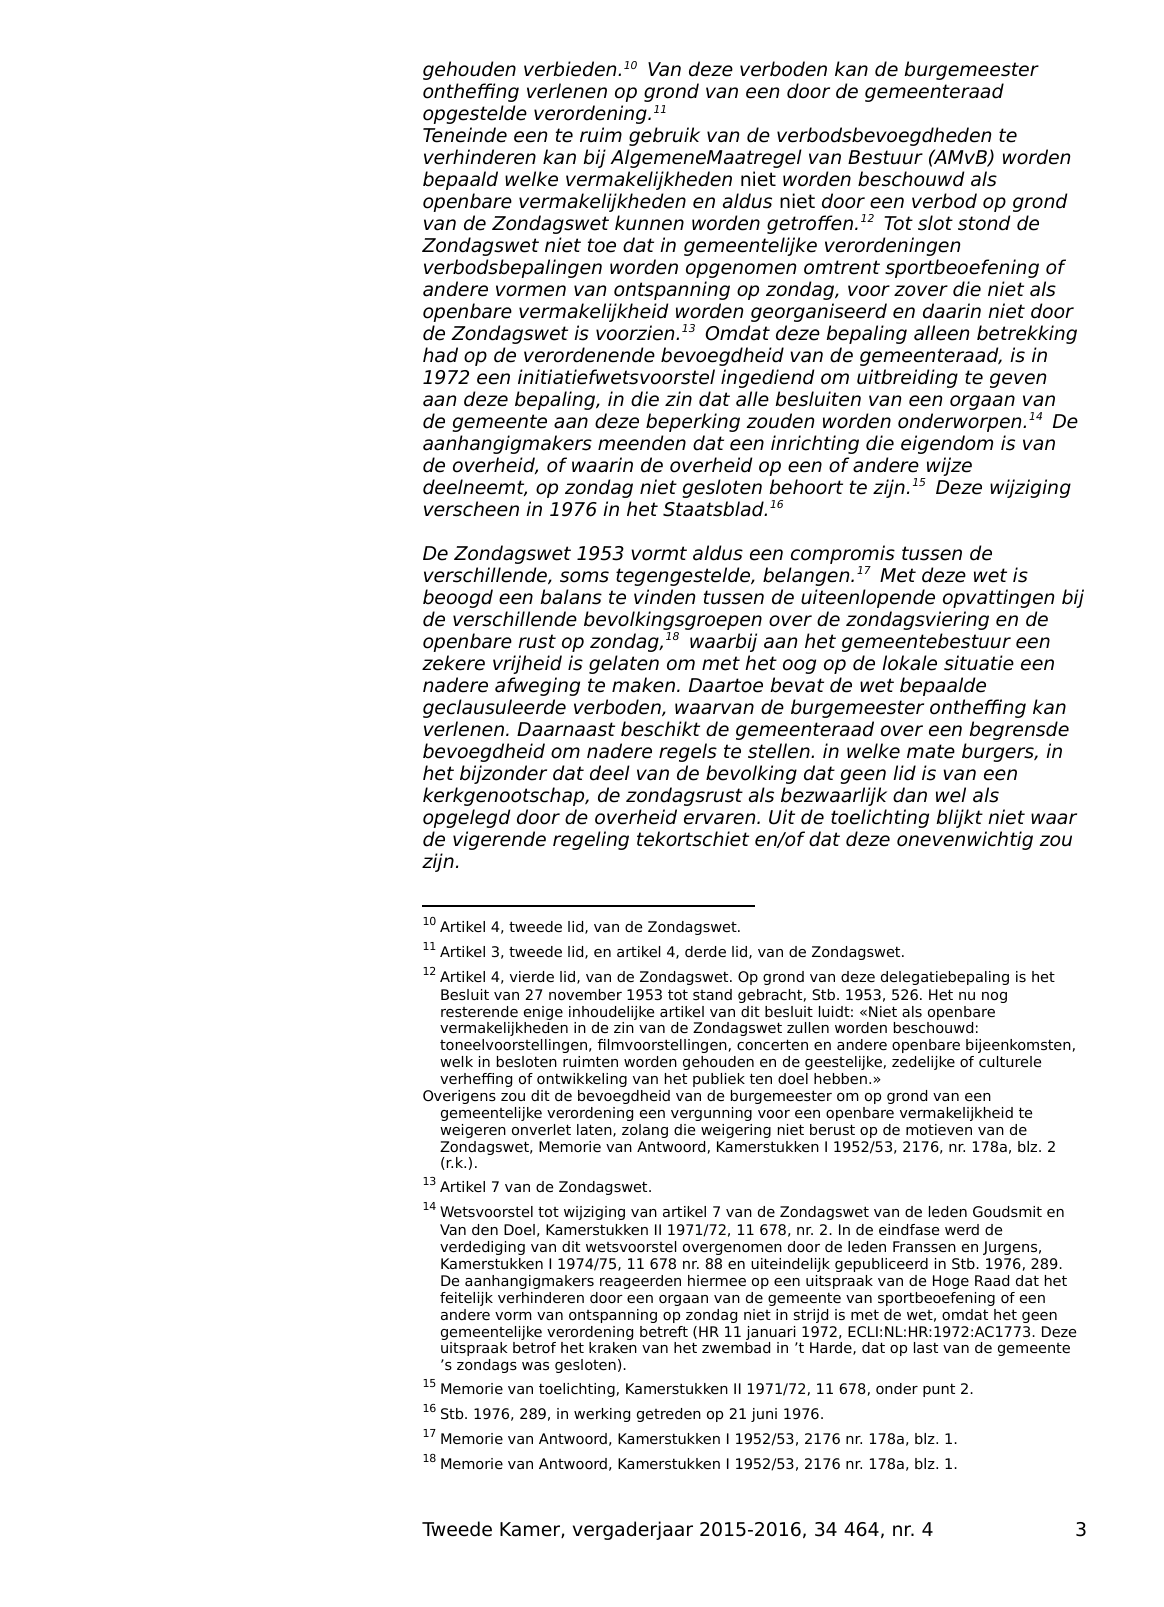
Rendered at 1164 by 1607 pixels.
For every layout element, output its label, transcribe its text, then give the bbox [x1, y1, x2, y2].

text Teneinde een te ruim gebruik van de verbodsbevoegdheden te verhinderen kan bij AlgemeneMaatregel van Bestuur (AMvB) worden bepaald welke vermakelijkheden niet worden beschouwd als openbare vermakelijkheden en aldus niet door een verbod op grond van de Zondagswet kunnen worden getroffen. Tot slot stond de Zondagswet niet toe dat in gemeentelijke verordeningen verbodsbepalingen worden opgenomen omtrent sportbeoefening of andere vormen van ontspanning op zondag, voor zover die niet als openbare vermakelijkheid worden georganiseerd en daarin niet door de Zondagswet is voorzien. Omdat deze bepaling alleen betrekking had op de verordenende bevoegdheid van de gemeenteraad, is in 1972 een initiatiefwetsvoorstel ingediend om uitbreiding te geven aan deze bepaling, in die zin dat alle besluiten van een orgaan van de gemeente aan deze beperking zouden worden onderworpen. De aanhangigmakers meenden dat een inrichting die eigendom is van de overheid, of waarin de overheid op een of andere wijze deelneemt, op zondag niet gesloten behoort te zijn. Deze wijziging verscheen in 1976 in het Staatsblad. [422, 125, 1087, 521]
text Memorie van Antwoord, Kamerstukken I 1952/53, 2176 nr. 178a, blz. 1. [422, 1452, 1087, 1474]
text Overigens zou dit de bevoegdheid van de burgemeester om op grond van een gemeentelijke verordening een vergunning voor een openbare vermakelijkheid te weigeren onverlet laten, zolang die weigering niet berust op de motieven van de Zondagswet, Memorie van Antwoord, Kamerstukken I 1952/53, 2176, nr. 178a, blz. 2 (r.k.). [422, 1088, 1087, 1172]
text Artikel 4, vierde lid, van de Zondagswet. Op grond van deze delegatiebepaling is het Besluit van 27 november 1953 tot stand gebracht, Stb. 1953, 526. Het nu nog resterende enige inhoudelijke artikel van dit besluit luidt: «Niet als openbare vermakelijkheden in de zin van de Zondagswet zullen worden beschouwd: toneelvoorstellingen, filmvoorstellingen, concerten en andere openbare bijeenkomsten, welk in besloten ruimten worden gehouden en de geestelijke, zedelijke of culturele verheffing of ontwikkeling van het publiek ten doel hebben.» [422, 965, 1087, 1088]
text Artikel 4, tweede lid, van de Zondagswet. [422, 915, 1087, 937]
text Memorie van toelichting, Kamerstukken II 1971/72, 11 678, onder punt 2. [422, 1377, 1087, 1399]
text Stb. 1976, 289, in werking getreden op 21 juni 1976. [422, 1402, 1087, 1424]
text Memorie van Antwoord, Kamerstukken I 1952/53, 2176 nr. 178a, blz. 1. [422, 1427, 1087, 1449]
text gehouden verbieden. Van deze verboden kan de burgemeester ontheffing verlenen op grond van een door de gemeenteraad opgestelde verordening. [422, 59, 1087, 125]
text Wetsvoorstel tot wijziging van artikel 7 van de Zondagswet van de leden Goudsmit en Van den Doel, Kamerstukken II 1971/72, 11 678, nr. 2. In de eindfase werd de verdediging van dit wetsvoorstel overgenomen door de leden Franssen en Jurgens, Kamerstukken I 1974/75, 11 678 nr. 88 en uiteindelijk gepubliceerd in Stb. 1976, 289. De aanhangigmakers reageerden hiermee op een uitspraak van de Hoge Raad dat het feitelijk verhinderen door een orgaan van de gemeente van sportbeoefening of een andere vorm van ontspanning op zondag niet in strijd is met de wet, omdat het geen gemeentelijke verordening betreft (HR 11 januari 1972, ECLI:NL:HR:1972:AC1773. Deze uitspraak betrof het kraken van het zwembad in ’t Harde, dat op last van de gemeente ’s zondags was gesloten). [422, 1200, 1087, 1374]
text De Zondagswet 1953 vormt aldus een compromis tussen de verschillende, soms tegengestelde, belangen. Met deze wet is beoogd een balans te vinden tussen de uiteenlopende opvattingen bij de verschillende bevolkingsgroepen over de zondagsviering en de openbare rust op zondag, waarbij aan het gemeentebestuur een zekere vrijheid is gelaten om met het oog op de lokale situatie een nadere afweging te maken. Daartoe bevat de wet bepaalde geclausuleerde verboden, waarvan de burgemeester ontheffing kan verlenen. Daarnaast beschikt de gemeenteraad over een begrensde bevoegdheid om nadere regels te stellen. in welke mate burgers, in het bijzonder dat deel van de bevolking dat geen lid is van een kerkgenootschap, de zondagsrust als bezwaarlijk dan wel als opgelegd door de overheid ervaren. Uit de toelichting blijkt niet waar de vigerende regeling tekortschiet en/of dat deze onevenwichtig zou zijn. [422, 543, 1087, 872]
text Artikel 7 van de Zondagswet. [422, 1175, 1087, 1197]
text Artikel 3, tweede lid, en artikel 4, derde lid, van de Zondagswet. [422, 940, 1087, 962]
